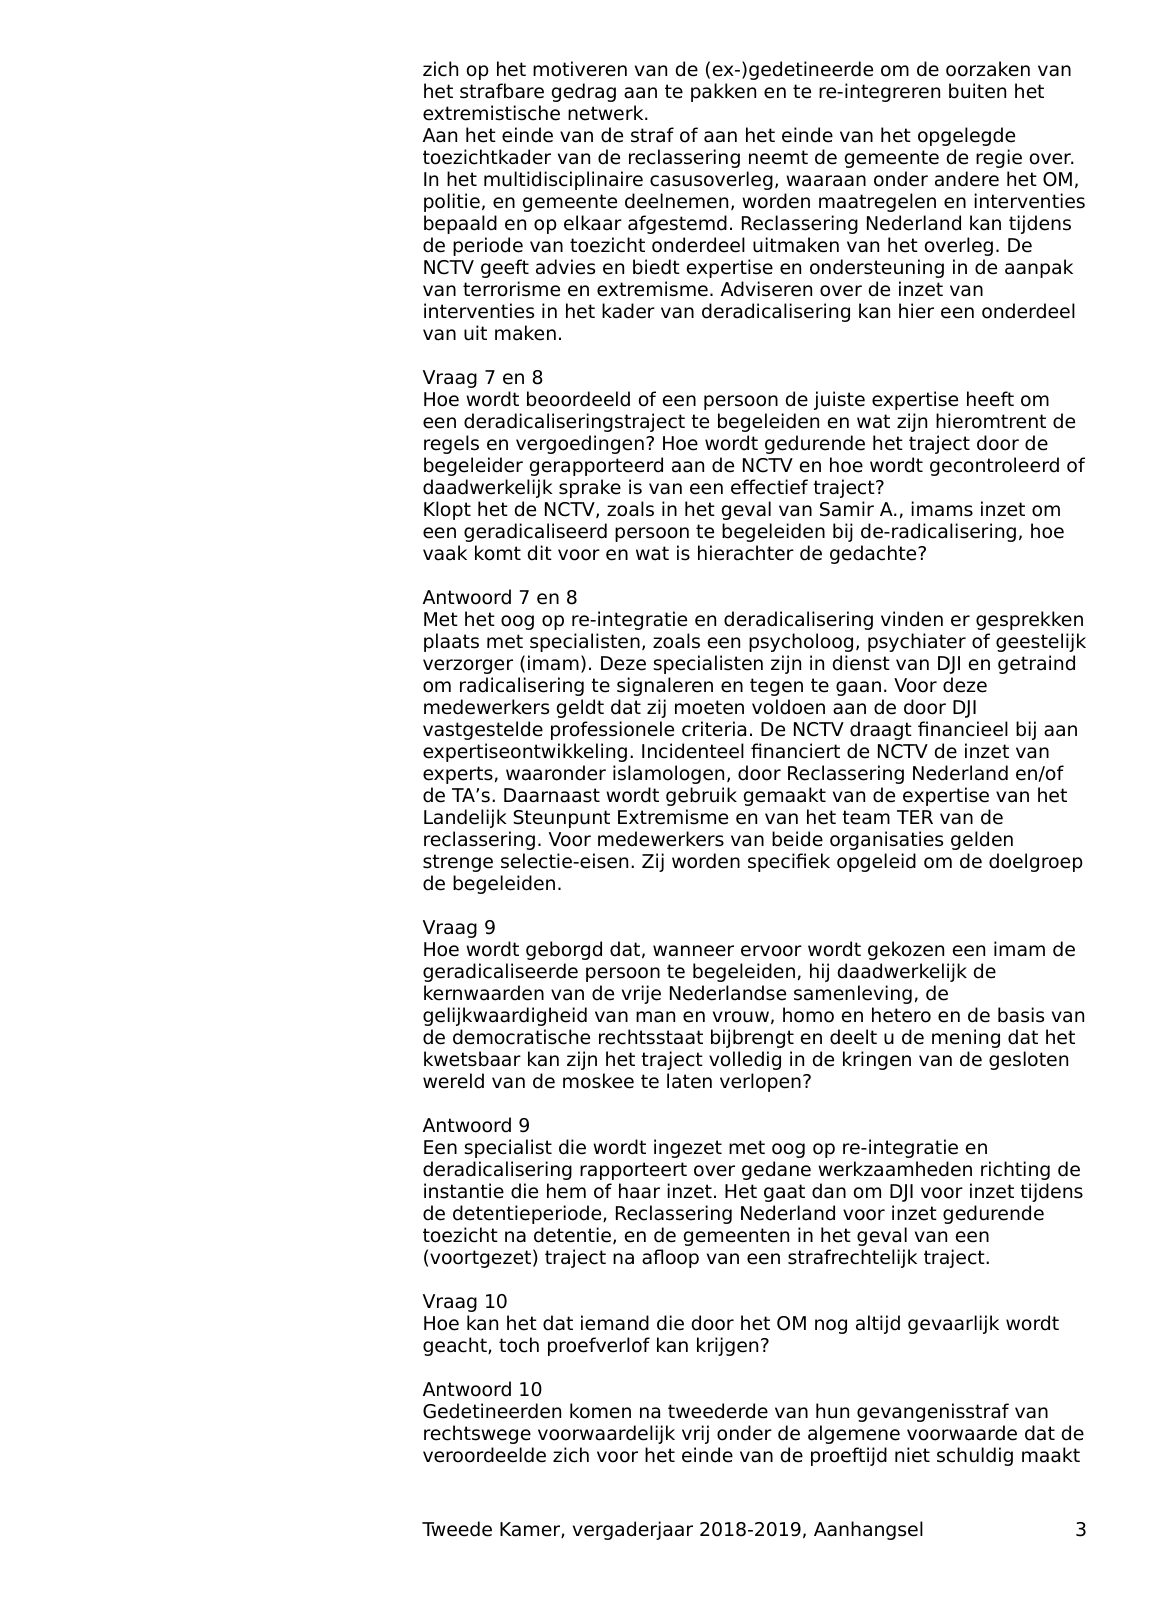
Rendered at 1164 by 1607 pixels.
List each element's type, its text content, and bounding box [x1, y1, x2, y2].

text Met het oog op re-integratie en deradicalisering vinden er gesprekken plaats met specialisten, zoals een psycholoog, psychiater of geestelijk verzorger (imam). Deze specialisten zijn in dienst van DJI en getraind om radicalisering te signaleren en tegen te gaan. Voor deze medewerkers geldt dat zij moeten voldoen aan de door DJI vastgestelde professionele criteria. De NCTV draagt financieel bij aan expertiseontwikkeling. Incidenteel financiert de NCTV de inzet van experts, waaronder islamologen, door Reclassering Nederland en/of de TA’s. Daarnaast wordt gebruik gemaakt van de expertise van het Landelijk Steunpunt Extremisme en van het team TER van de reclassering. Voor medewerkers van beide organisaties gelden strenge selectie-eisen. Zij worden specifiek opgeleid om de doelgroep de begeleiden. [422, 609, 1087, 895]
text In het multidisciplinaire casusoverleg, waaraan onder andere het OM, politie, en gemeente deelnemen, worden maatregelen en interventies bepaald en op elkaar afgestemd. Reclassering Nederland kan tijdens de periode van toezicht onderdeel uitmaken van het overleg. De NCTV geeft advies en biedt expertise en ondersteuning in de aanpak van terrorisme en extremisme. Adviseren over de inzet van interventies in het kader van deradicalisering kan hier een onderdeel van uit maken. [422, 169, 1087, 345]
text Gedetineerden komen na tweederde van hun gevangenisstraf van rechtswege voorwaardelijk vrij onder de algemene voorwaarde dat de veroordeelde zich voor het einde van de proeftijd niet schuldig maakt [422, 1401, 1087, 1467]
text Een specialist die wordt ingezet met oog op re-integratie en deradicalisering rapporteert over gedane werkzaamheden richting de instantie die hem of haar inzet. Het gaat dan om DJI voor inzet tijdens de detentieperiode, Reclassering Nederland voor inzet gedurende toezicht na detentie, en de gemeenten in het geval van een (voortgezet) traject na afloop van een strafrechtelijk traject. [422, 1137, 1087, 1269]
text Vraag 10 [422, 1291, 1087, 1313]
text Antwoord 9 [422, 1115, 1087, 1137]
text Antwoord 7 en 8 [422, 587, 1087, 609]
text Aan het einde van de straf of aan het einde van het opgelegde toezichtkader van de reclassering neemt de gemeente de regie over. [422, 125, 1087, 169]
text Antwoord 10 [422, 1379, 1087, 1401]
text Hoe kan het dat iemand die door het OM nog altijd gevaarlijk wordt geacht, toch proefverlof kan krijgen? [422, 1313, 1087, 1357]
text zich op het motiveren van de (ex-)gedetineerde om de oorzaken van het strafbare gedrag aan te pakken en te re-integreren buiten het extremistische netwerk. [422, 59, 1087, 125]
text Hoe wordt geborgd dat, wanneer ervoor wordt gekozen een imam de geradicaliseerde persoon te begeleiden, hij daadwerkelijk de kernwaarden van de vrije Nederlandse samenleving, de gelijkwaardigheid van man en vrouw, homo en hetero en de basis van de democratische rechtsstaat bijbrengt en deelt u de mening dat het kwetsbaar kan zijn het traject volledig in de kringen van de gesloten wereld van de moskee te laten verlopen? [422, 939, 1087, 1093]
text Hoe wordt beoordeeld of een persoon de juiste expertise heeft om een deradicaliseringstraject te begeleiden en wat zijn hieromtrent de regels en vergoedingen? Hoe wordt gedurende het traject door de begeleider gerapporteerd aan de NCTV en hoe wordt gecontroleerd of daadwerkelijk sprake is van een effectief traject? [422, 389, 1087, 499]
text Vraag 9 [422, 917, 1087, 939]
text Klopt het de NCTV, zoals in het geval van Samir A., imams inzet om een geradicaliseerd persoon te begeleiden bij de-radicalisering, hoe vaak komt dit voor en wat is hierachter de gedachte? [422, 499, 1087, 565]
text Vraag 7 en 8 [422, 367, 1087, 389]
